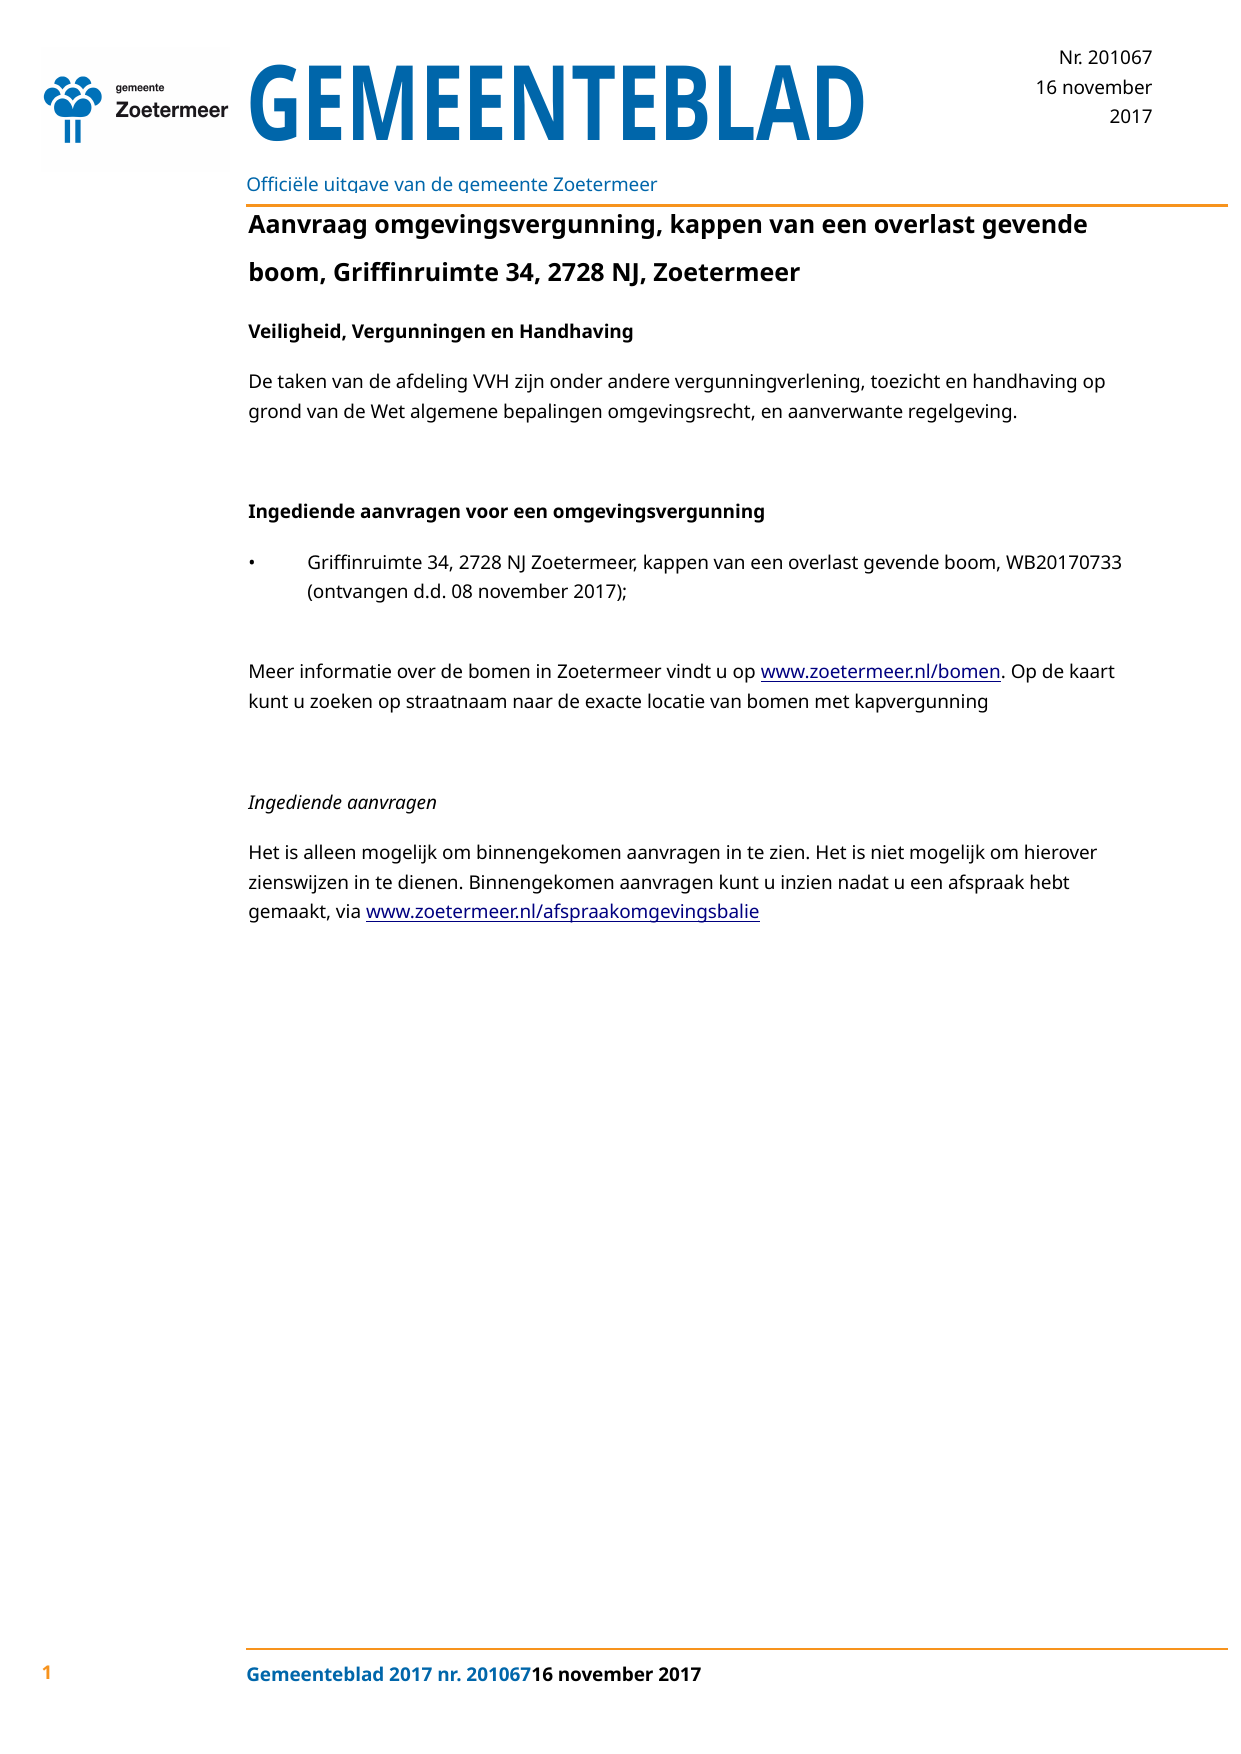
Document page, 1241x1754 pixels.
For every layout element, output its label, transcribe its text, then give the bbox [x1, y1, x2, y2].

picture [41, 47, 231, 172]
text De taken van de afdeling VVH zijn onder andere vergunningverlening, toezicht en handhaving op grond van de Wet algemene bepalingen omgevingsrecht, en aanverwante regelgeving. [248, 368, 1152, 424]
text Aanvraag omgevingsvergunning, kappen van een overlast gevende boom, Griffinruimte 34, 2728 NJ, Zoetermeer [248, 207, 1152, 288]
text Het is alleen mogelijk om binnengekomen aanvragen in te zien. Het is niet mogelijk om hierover zienswijzen in te dienen. Binnengekomen aanvragen kunt u inzien nadat u een afspraak hebt gemaakt, via www.zoetermeer.nl/afspraakomgevingsbalie [248, 839, 1152, 924]
text Meer informatie over de bomen in Zoetermeer vindt u op www.zoetermeer.nl/bomen. Op de kaart kunt u zoeken op straatnaam naar de exacte locatie van bomen met kapvergunning [248, 659, 1152, 714]
text Veiligheid, Vergunningen en Handhaving [248, 318, 1152, 344]
text Ingediende aanvragen [248, 789, 1152, 815]
text Ingediende aanvragen voor een omgevingsvergunning [248, 499, 1152, 524]
list Griffinruimte 34, 2728 NJ Zoetermeer, kappen van een overlast gevende boom, WB20170733 (ontvangen d.d. 08 november 2017); [248, 549, 1152, 604]
